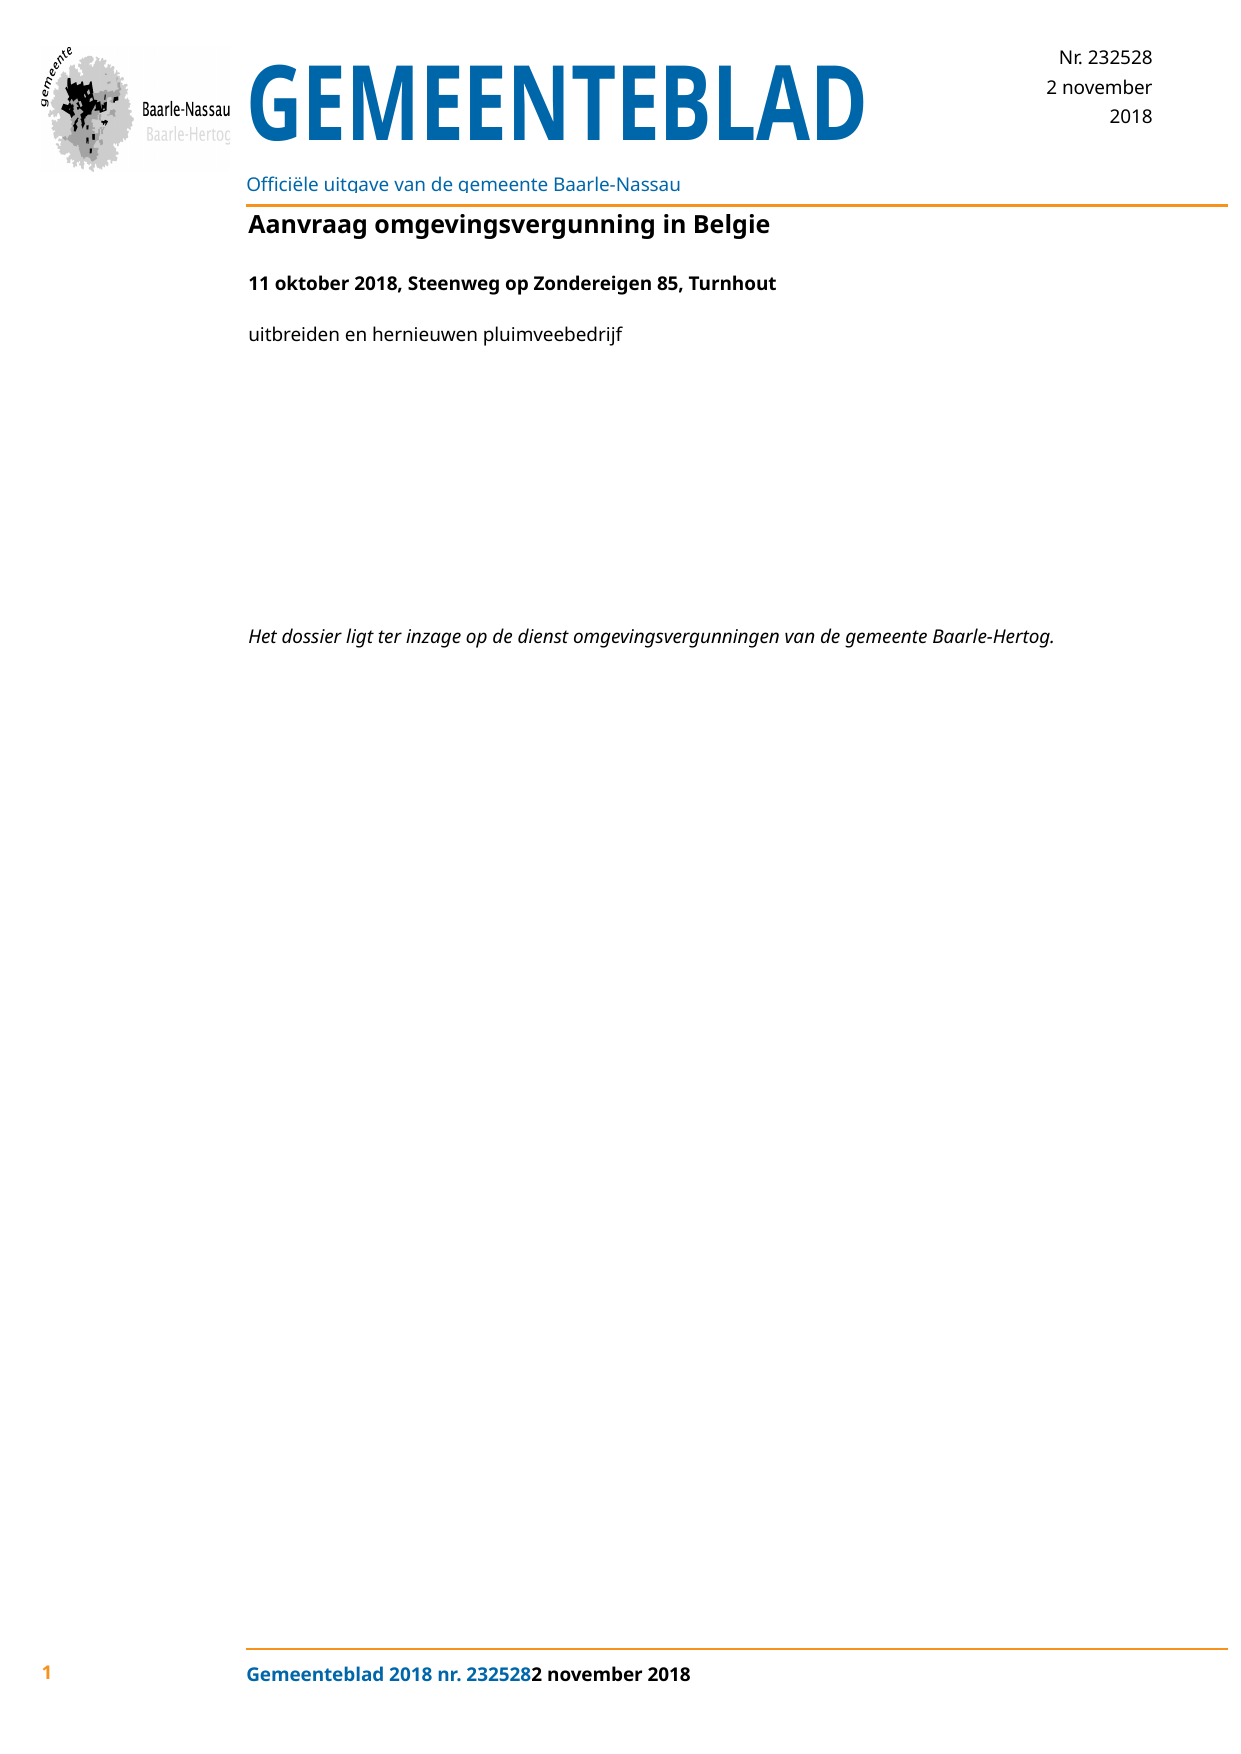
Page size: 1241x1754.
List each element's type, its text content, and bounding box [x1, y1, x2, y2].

picture [41, 47, 231, 172]
text Aanvraag omgevingsvergunning in Belgie [248, 207, 1152, 241]
text uitbreiden en hernieuwen pluimveebedrijf [248, 321, 1152, 346]
text Het dossier ligt ter inzage op de dienst omgevingsvergunningen van de gemeente Baarle-Hertog. [248, 623, 1152, 649]
text 11 oktober 2018, Steenweg op Zondereigen 85, Turnhout [248, 270, 1152, 296]
